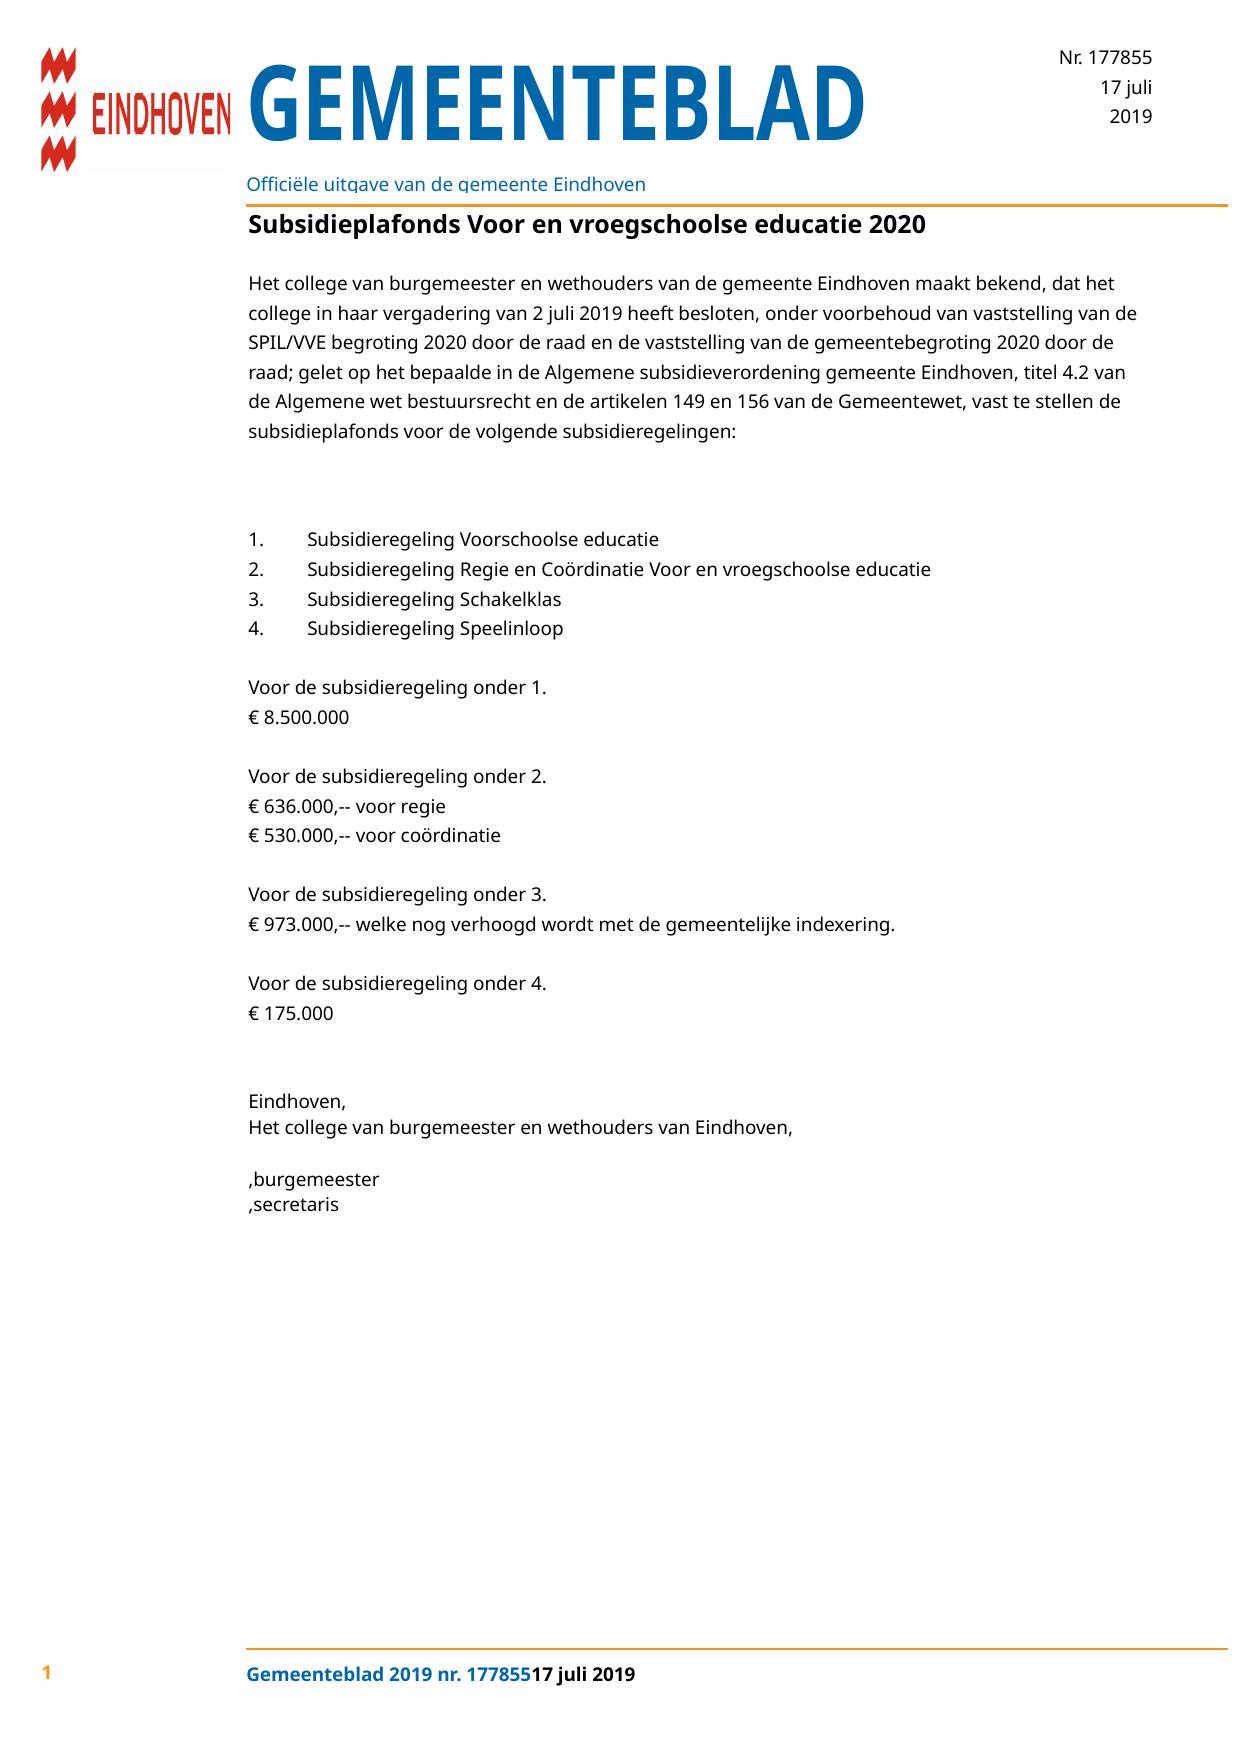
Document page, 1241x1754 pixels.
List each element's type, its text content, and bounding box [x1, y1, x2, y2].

text Voor de subsidieregeling onder 1. [248, 674, 1152, 700]
list Subsidieregeling Regie en Coördinatie Voor en vroegschoolse educatie [248, 556, 1152, 582]
text ,secretaris [248, 1192, 1152, 1217]
list Subsidieregeling Voorschoolse educatie [248, 527, 1152, 552]
text Het college van burgemeester en wethouders van Eindhoven, [248, 1114, 1152, 1140]
text Eindhoven, [248, 1089, 1152, 1114]
text Subsidieplafonds Voor en vroegschoolse educatie 2020 [248, 207, 1152, 241]
text Het college van burgemeester en wethouders van de gemeente Eindhoven maakt bekend, dat het college in haar vergadering van 2 juli 2019 heeft besloten, onder voorbehoud van vaststelling van de SPIL/VVE begroting 2020 door de raad en de vaststelling van de gemeentebegroting 2020 door de raad; gelet op het bepaalde in de Algemene subsidieverordening gemeente Eindhoven, titel 4.2 van de Algemene wet bestuursrecht en de artikelen 149 en 156 van de Gemeentewet, vast te stellen de subsidieplafonds voor de volgende subsidieregelingen: [248, 270, 1152, 444]
text Voor de subsidieregeling onder 3. [248, 882, 1152, 907]
picture [41, 47, 231, 172]
list Subsidieregeling Schakelklas [248, 586, 1152, 612]
text € 8.500.000 [248, 704, 1152, 730]
text ,burgemeester [248, 1166, 1152, 1192]
text € 175.000 [248, 1000, 1152, 1026]
text Voor de subsidieregeling onder 2. [248, 763, 1152, 789]
text € 636.000,-- voor regie [248, 793, 1152, 819]
text Voor de subsidieregeling onder 4. [248, 970, 1152, 996]
text € 973.000,-- welke nog verhoogd wordt met de gemeentelijke indexering. [248, 911, 1152, 937]
text € 530.000,-- voor coördinatie [248, 822, 1152, 848]
list Subsidieregeling Speelinloop [248, 615, 1152, 641]
